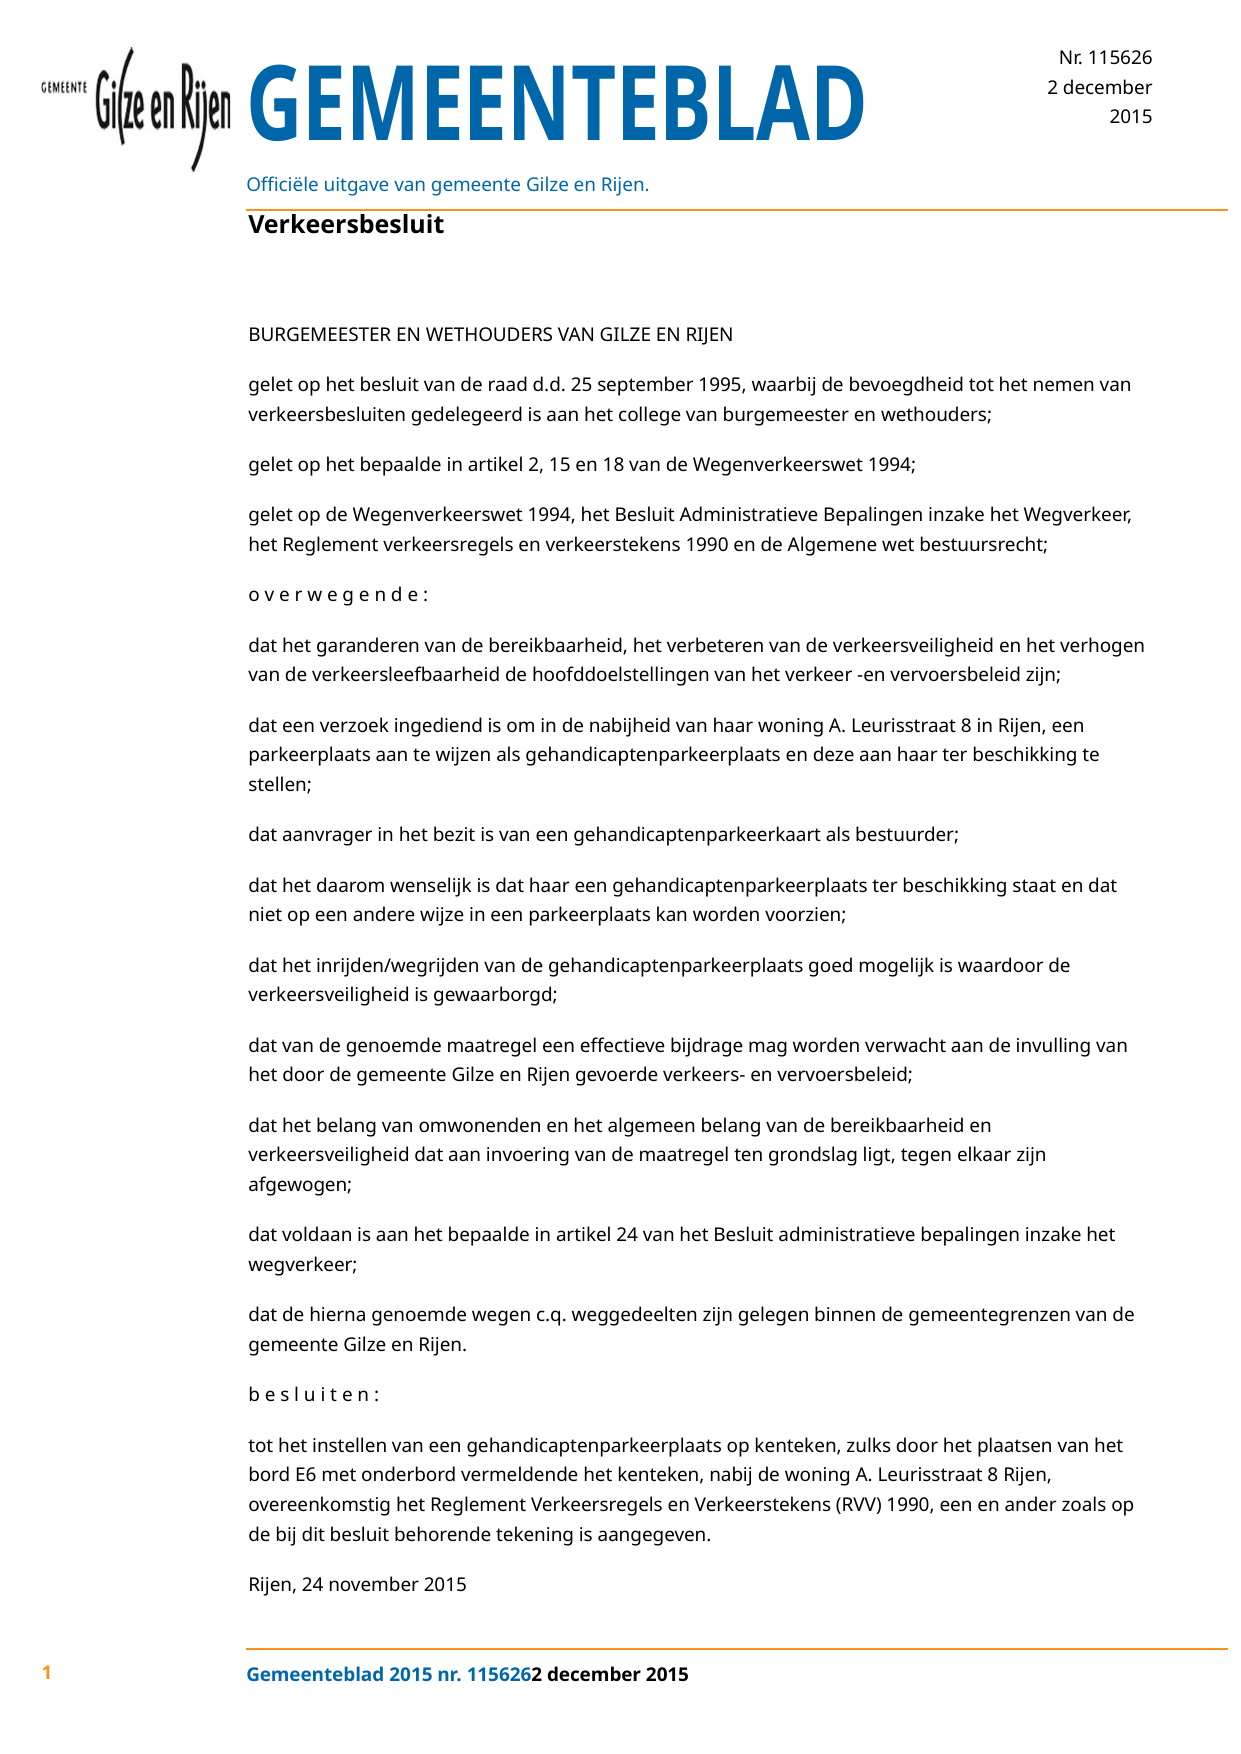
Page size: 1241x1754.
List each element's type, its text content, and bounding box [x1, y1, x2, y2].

text dat het belang van omwonenden en het algemeen belang van de bereikbaarheid en verkeersveiligheid dat aan invoering van de maatregel ten grondslag ligt, tegen elkaar zijn afgewogen; [248, 1112, 1152, 1197]
text dat het inrijden/wegrijden van de gehandicaptenparkeerplaats goed mogelijk is waardoor de verkeersveiligheid is gewaarborgd; [248, 952, 1152, 1007]
text Verkeersbesluit [248, 211, 1152, 241]
text Rijen, 24 november 2015 [248, 1571, 1152, 1597]
picture [41, 47, 231, 172]
text BURGEMEESTER EN WETHOUDERS VAN GILZE EN RIJEN [248, 321, 1152, 346]
text dat een verzoek ingediend is om in de nabijheid van haar woning A. Leurisstraat 8 in Rijen, een parkeerplaats aan te wijzen als gehandicaptenparkeerplaats en deze aan haar ter beschikking te stellen; [248, 712, 1152, 797]
text tot het instellen van een gehandicaptenparkeerplaats op kenteken, zulks door het plaatsen van het bord E6 met onderbord vermeldende het kenteken, nabij de woning A. Leurisstraat 8 Rijen, overeenkomstig het Reglement Verkeersregels en Verkeerstekens (RVV) 1990, een en ander zoals op de bij dit besluit behorende tekening is aangegeven. [248, 1432, 1152, 1546]
text dat het daarom wenselijk is dat haar een gehandicaptenparkeerplaats ter beschikking staat en dat niet op een andere wijze in een parkeerplaats kan worden voorzien; [248, 872, 1152, 927]
text gelet op het bepaalde in artikel 2, 15 en 18 van de Wegenverkeerswet 1994; [248, 451, 1152, 477]
text dat van de genoemde maatregel een effectieve bijdrage mag worden verwacht aan de invulling van het door de gemeente Gilze en Rijen gevoerde verkeers- en vervoersbeleid; [248, 1032, 1152, 1087]
text b e s l u i t e n : [248, 1382, 1152, 1407]
text dat aanvrager in het bezit is van een gehandicaptenparkeerkaart als bestuurder; [248, 822, 1152, 847]
text gelet op het besluit van de raad d.d. 25 september 1995, waarbij de bevoegdheid tot het nemen van verkeersbesluiten gedelegeerd is aan het college van burgemeester en wethouders; [248, 371, 1152, 426]
text gelet op de Wegenverkeerswet 1994, het Besluit Administratieve Bepalingen inzake het Wegverkeer, het Reglement verkeersregels en verkeerstekens 1990 en de Algemene wet bestuursrecht; [248, 502, 1152, 557]
text dat de hierna genoemde wegen c.q. weggedeelten zijn gelegen binnen de gemeentegrenzen van de gemeente Gilze en Rijen. [248, 1302, 1152, 1357]
text dat het garanderen van de bereikbaarheid, het verbeteren van de verkeersveiligheid en het verhogen van de verkeersleefbaarheid de hoofddoelstellingen van het verkeer -en vervoersbeleid zijn; [248, 632, 1152, 687]
text o v e r w e g e n d e : [248, 582, 1152, 607]
text dat voldaan is aan het bepaalde in artikel 24 van het Besluit administratieve bepalingen inzake het wegverkeer; [248, 1222, 1152, 1277]
